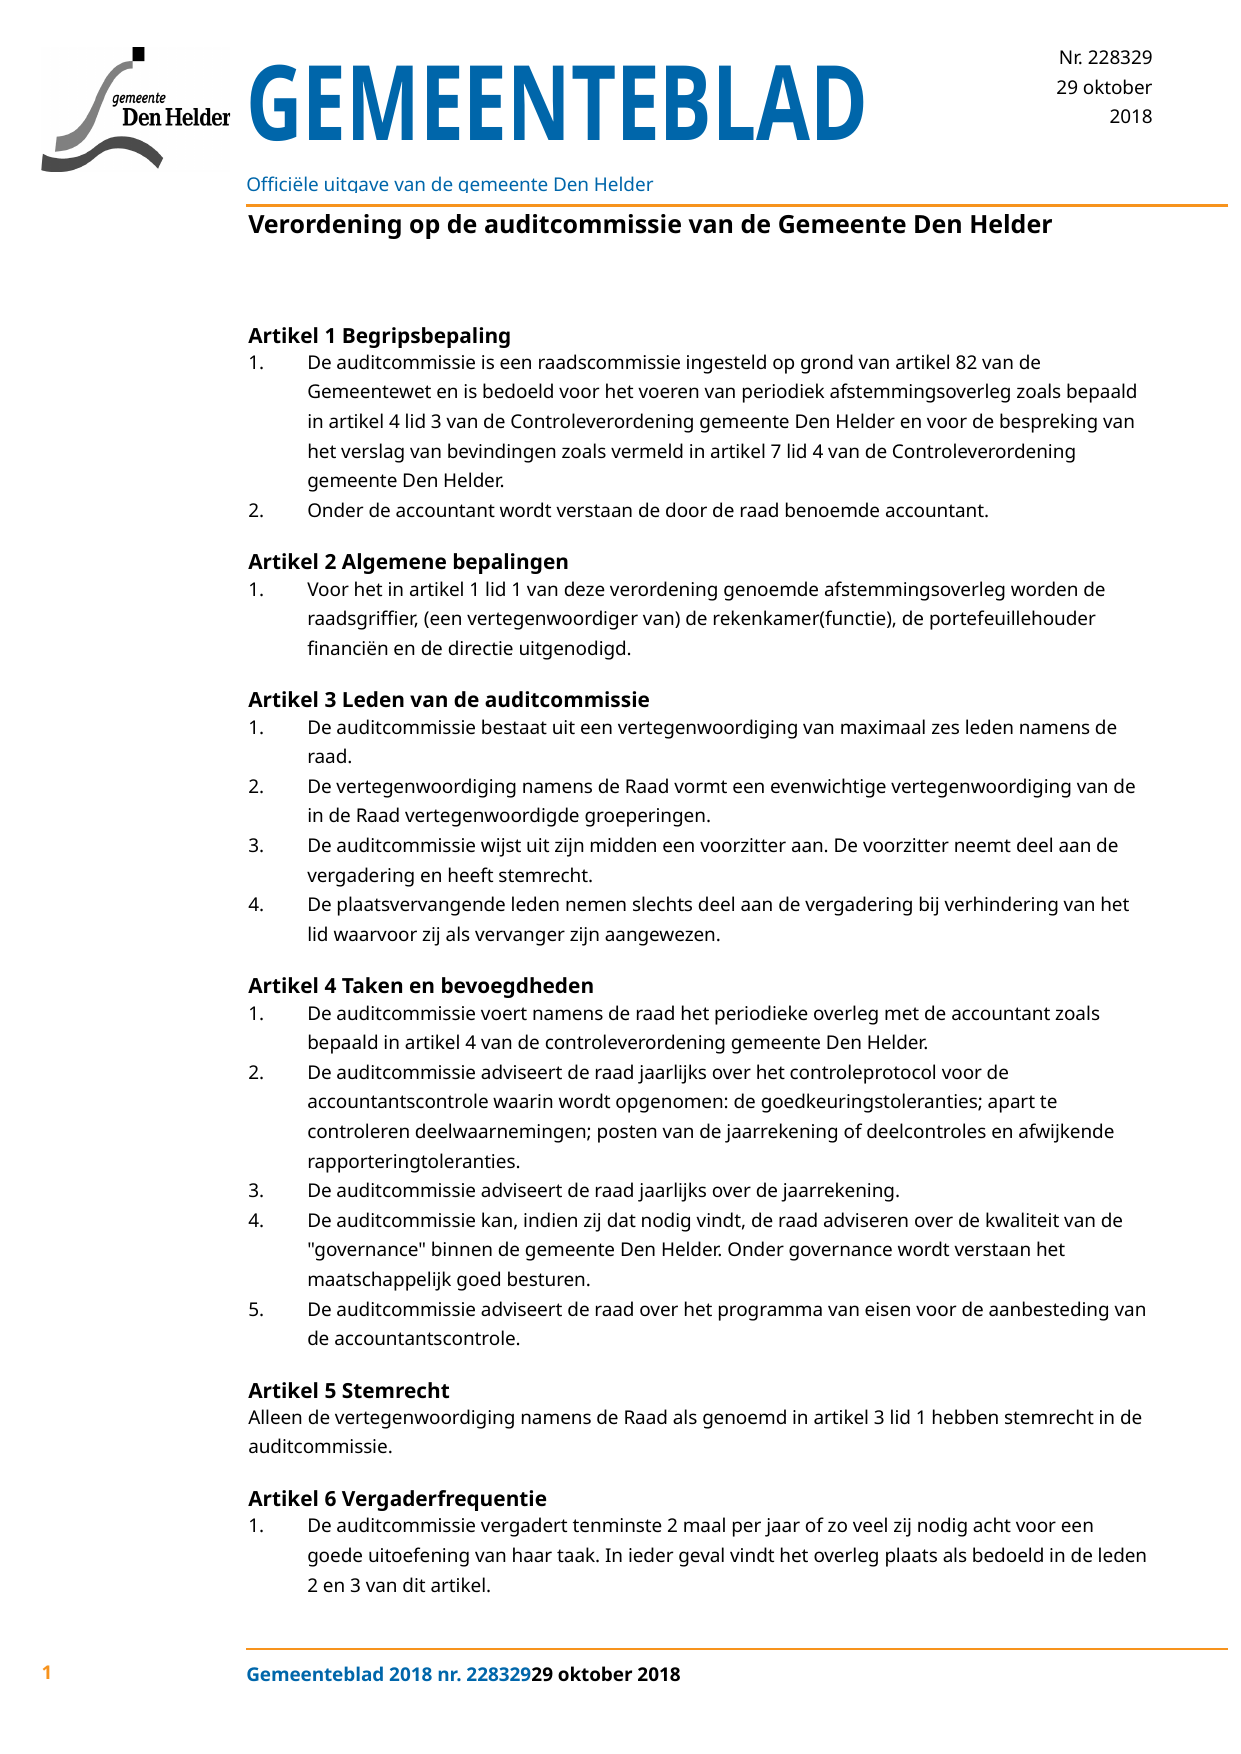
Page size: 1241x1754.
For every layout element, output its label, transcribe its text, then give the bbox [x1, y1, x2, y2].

text Artikel 5 Stemrecht [248, 1376, 1152, 1404]
list De plaatsvervangende leden nemen slechts deel aan de vergadering bij verhindering van het lid waarvoor zij als vervanger zijn aangewezen. [248, 891, 1152, 947]
list De auditcommissie adviseert de raad jaarlijks over de jaarrekening. [248, 1177, 1152, 1203]
list Onder de accountant wordt verstaan de door de raad benoemde accountant. [248, 497, 1152, 523]
list De auditcommissie bestaat uit een vertegenwoordiging van maximaal zes leden namens de raad. [248, 714, 1152, 769]
text Artikel 6 Vergaderfrequentie [248, 1484, 1152, 1513]
list De auditcommissie wijst uit zijn midden een voorzitter aan. De voorzitter neemt deel aan de vergadering en heeft stemrecht. [248, 832, 1152, 888]
list Voor het in artikel 1 lid 1 van deze verordening genoemde afstemmingsoverleg worden de raadsgriffier, (een vertegenwoordiger van) de rekenkamer(functie), de portefeuillehouder financiën en de directie uitgenodigd. [248, 576, 1152, 661]
text Alleen de vertegenwoordiging namens de Raad als genoemd in artikel 3 lid 1 hebben stemrecht in de auditcommissie. [248, 1404, 1152, 1459]
text Artikel 3 Leden van de auditcommissie [248, 686, 1152, 714]
text Artikel 2 Algemene bepalingen [248, 547, 1152, 576]
text Artikel 4 Taken en bevoegdheden [248, 971, 1152, 1000]
list De auditcommissie kan, indien zij dat nodig vindt, de raad adviseren over de kwaliteit van de "governance" binnen de gemeente Den Helder. Onder governance wordt verstaan het maatschappelijk goed besturen. [248, 1207, 1152, 1292]
text Verordening op de auditcommissie van de Gemeente Den Helder [248, 207, 1152, 241]
list De auditcommissie adviseert de raad jaarlijks over het controleprotocol voor de accountantscontrole waarin wordt opgenomen: de goedkeuringstoleranties; apart te controleren deelwaarnemingen; posten van de jaarrekening of deelcontroles en afwijkende rapporteringtoleranties. [248, 1059, 1152, 1173]
picture [41, 47, 231, 172]
list De auditcommissie voert namens de raad het periodieke overleg met de accountant zoals bepaald in artikel 4 van de controleverordening gemeente Den Helder. [248, 1000, 1152, 1055]
list De auditcommissie vergadert tenminste 2 maal per jaar of zo veel zij nodig acht voor een goede uitoefening van haar taak. In ieder geval vindt het overleg plaats als bedoeld in de leden 2 en 3 van dit artikel. [248, 1513, 1152, 1597]
list De auditcommissie adviseert de raad over het programma van eisen voor de aanbesteding van de accountantscontrole. [248, 1296, 1152, 1351]
text Artikel 1 Begripsbepaling [248, 321, 1152, 349]
list De auditcommissie is een raadscommissie ingesteld op grond van artikel 82 van de Gemeentewet en is bedoeld voor het voeren van periodiek afstemmingsoverleg zoals bepaald in artikel 4 lid 3 van de Controleverordening gemeente Den Helder en voor de bespreking van het verslag van bevindingen zoals vermeld in artikel 7 lid 4 van de Controleverordening gemeente Den Helder. [248, 349, 1152, 493]
list De vertegenwoordiging namens de Raad vormt een evenwichtige vertegenwoordiging van de in de Raad vertegenwoordigde groeperingen. [248, 773, 1152, 828]
